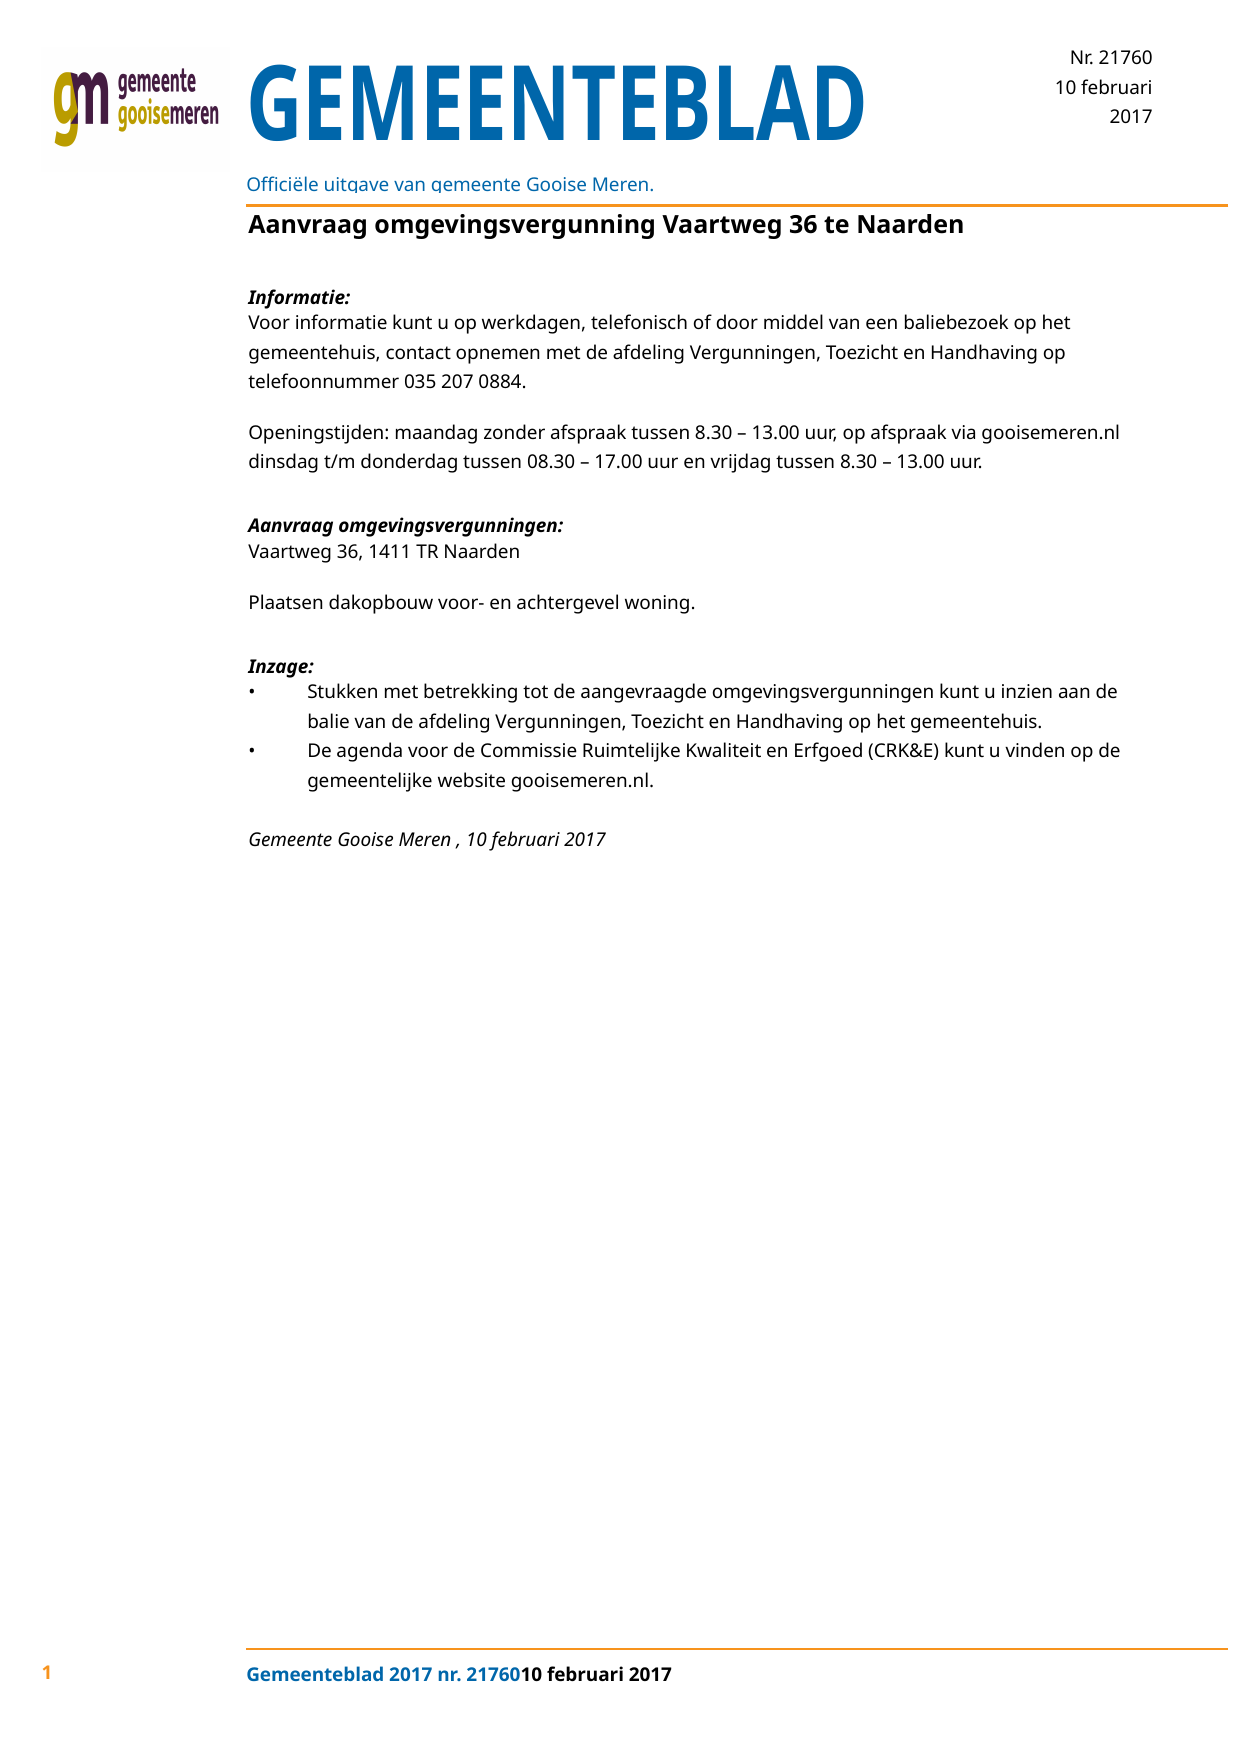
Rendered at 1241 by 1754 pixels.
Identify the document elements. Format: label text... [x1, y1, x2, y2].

text Aanvraag omgevingsvergunning Vaartweg 36 te Naarden [248, 207, 1152, 241]
text Inzage: [248, 653, 1152, 678]
list De agenda voor de Commissie Ruimtelijke Kwaliteit en Erfgoed (CRK&E) kunt u vinden op de gemeentelijke website gooisemeren.nl. [248, 738, 1152, 793]
text Gemeente Gooise Meren , 10 februari 2017 [248, 826, 1152, 852]
text Informatie: [248, 284, 1152, 309]
text Plaatsen dakopbouw voor- en achtergevel woning. [248, 589, 1152, 614]
list Stukken met betrekking tot de aangevraagde omgevingsvergunningen kunt u inzien aan de balie van de afdeling Vergunningen, Toezicht en Handhaving op het gemeentehuis. [248, 678, 1152, 734]
text Vaartweg 36, 1411 TR Naarden [248, 538, 1152, 564]
picture [41, 47, 231, 172]
text Aanvraag omgevingsvergunningen: [248, 513, 1152, 538]
text Voor informatie kunt u op werkdagen, telefonisch of door middel van een baliebezoek op het gemeentehuis, contact opnemen met de afdeling Vergunningen, Toezicht en Handhaving op telefoonnummer 035 207 0884. [248, 309, 1152, 394]
text Openingstijden: maandag zonder afspraak tussen 8.30 – 13.00 uur, op afspraak via gooisemeren.nl dinsdag t/m donderdag tussen 08.30 – 17.00 uur en vrijdag tussen 8.30 – 13.00 uur. [248, 419, 1152, 474]
